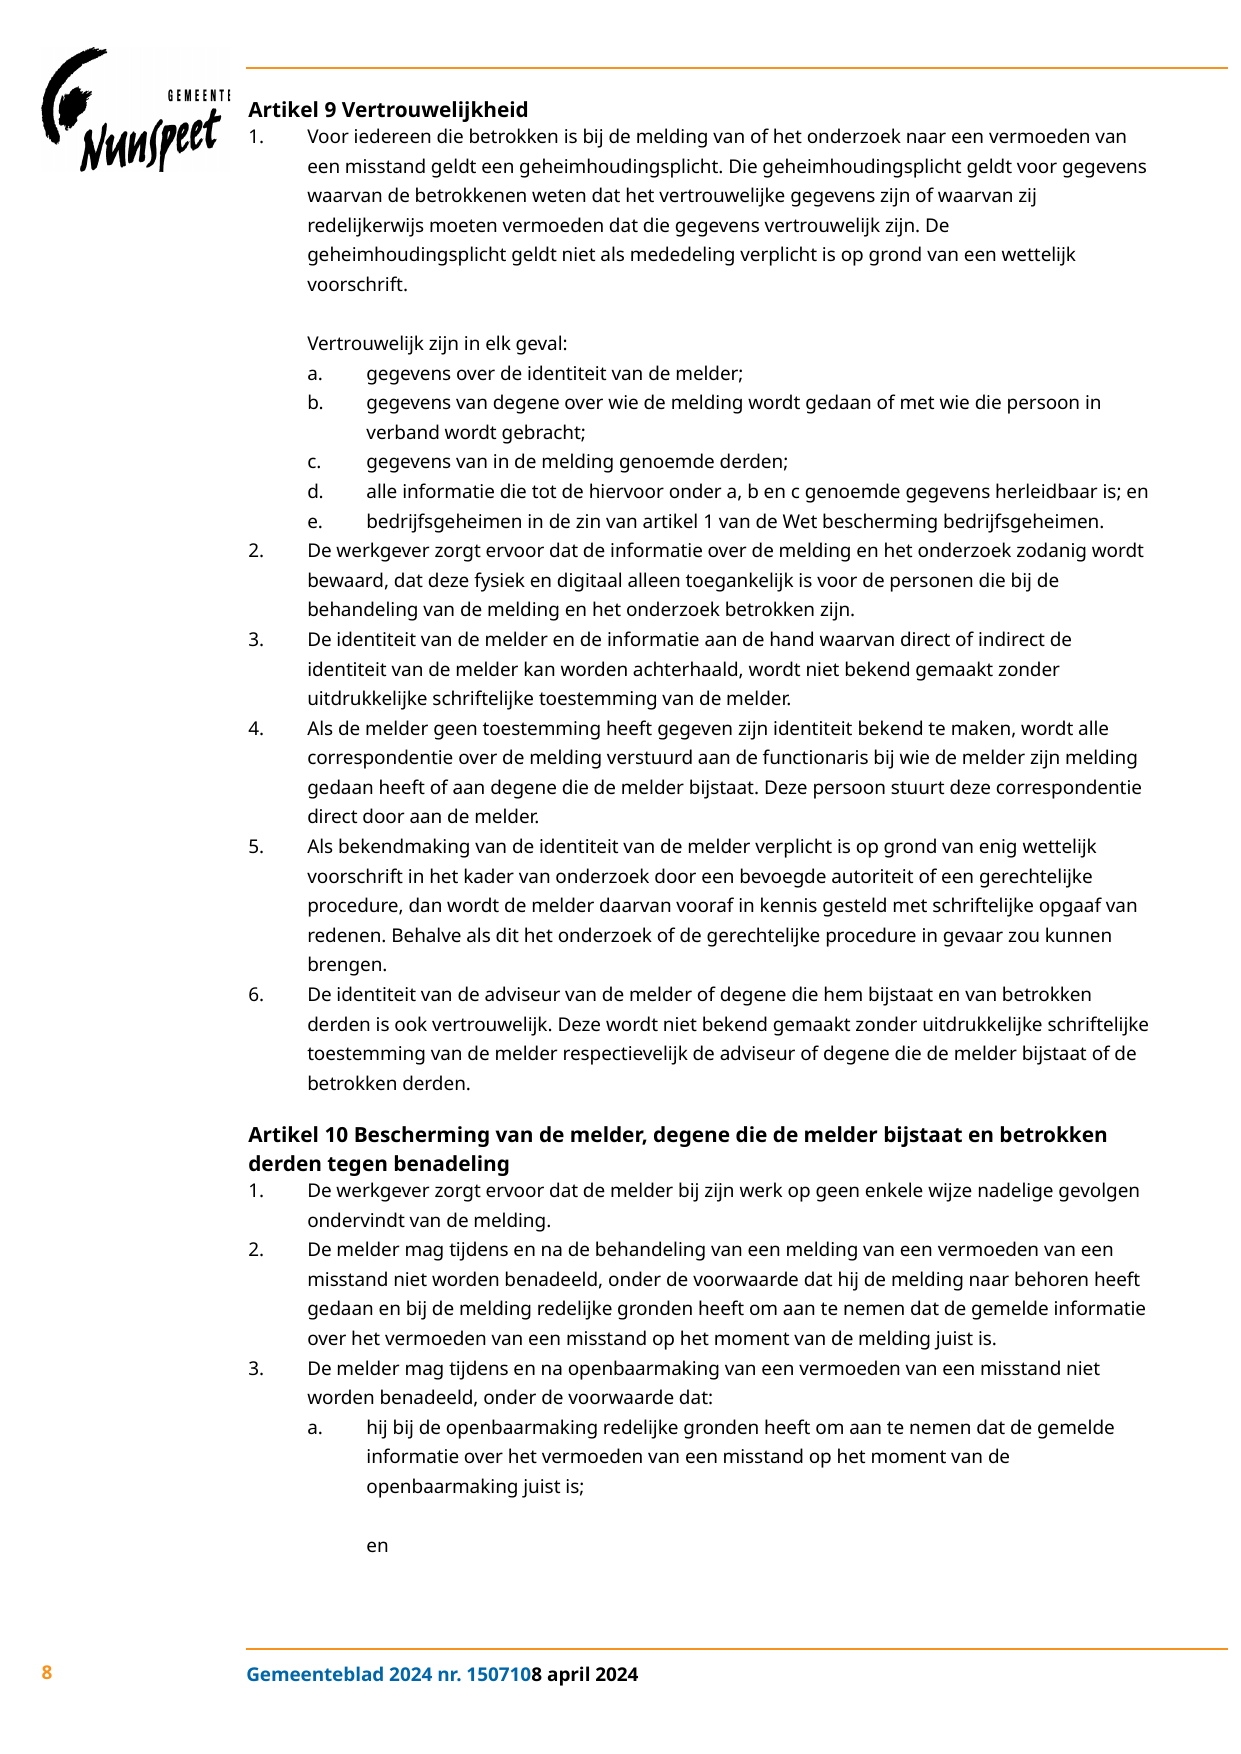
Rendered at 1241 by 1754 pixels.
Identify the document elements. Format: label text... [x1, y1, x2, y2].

list gegevens over de identiteit van de melder; [307, 360, 1152, 386]
list Als de melder geen toestemming heeft gegeven zijn identiteit bekend te maken, wordt alle correspondentie over de melding verstuurd aan de functionaris bij wie de melder zijn melding gedaan heeft of aan degene die de melder bijstaat. Deze persoon stuurt deze correspondentie direct door aan de melder. [248, 715, 1152, 829]
list De werkgever zorgt ervoor dat de melder bij zijn werk op geen enkele wijze nadelige gevolgen ondervindt van de melding. [248, 1177, 1152, 1232]
text Artikel 10 Bescherming van de melder, degene die de melder bijstaat en betrokken derden tegen benadeling [248, 1120, 1152, 1177]
list gegevens van in de melding genoemde derden; [307, 449, 1152, 474]
text Artikel 9 Vertrouwelijkheid [248, 95, 1152, 123]
list bedrijfsgeheimen in de zin van artikel 1 van de Wet bescherming bedrijfsgeheimen. [307, 508, 1152, 533]
list Voor iedereen die betrokken is bij de melding van of het onderzoek naar een vermoeden van een misstand geldt een geheimhoudingsplicht. Die geheimhoudingsplicht geldt voor gegevens waarvan de betrokkenen weten dat het vertrouwelijke gegevens zijn of waarvan zij redelijkerwijs moeten vermoeden dat die gegevens vertrouwelijk zijn. De geheimhoudingsplicht geldt niet als mededeling verplicht is op grond van een wettelijk voorschrift. [248, 123, 1152, 297]
list De melder mag tijdens en na de behandeling van een melding van een vermoeden van een misstand niet worden benadeeld, onder de voorwaarde dat hij de melding naar behoren heeft gedaan en bij de melding redelijke gronden heeft om aan te nemen dat de gemelde informatie over het vermoeden van een misstand op het moment van de melding juist is. [248, 1236, 1152, 1351]
list Als bekendmaking van de identiteit van de melder verplicht is op grond van enig wettelijk voorschrift in het kader van onderzoek door een bevoegde autoriteit of een gerechtelijke procedure, dan wordt de melder daarvan vooraf in kennis gesteld met schriftelijke opgaaf van redenen. Behalve als dit het onderzoek of de gerechtelijke procedure in gevaar zou kunnen brengen. [248, 833, 1152, 977]
list Vertrouwelijk zijn in elk geval: [248, 330, 1152, 356]
list De melder mag tijdens en na openbaarmaking van een vermoeden van een misstand niet worden benadeeld, onder de voorwaarde dat: [248, 1355, 1152, 1410]
list hij bij de openbaarmaking redelijke gronden heeft om aan te nemen dat de gemelde informatie over het vermoeden van een misstand op het moment van de openbaarmaking juist is; [307, 1414, 1152, 1499]
picture [41, 47, 231, 172]
list De identiteit van de adviseur van de melder of degene die hem bijstaat en van betrokken derden is ook vertrouwelijk. Deze wordt niet bekend gemaakt zonder uitdrukkelijke schriftelijke toestemming van de melder respectievelijk de adviseur of degene die de melder bijstaat of de betrokken derden. [248, 981, 1152, 1096]
list alle informatie die tot de hiervoor onder a, b en c genoemde gegevens herleidbaar is; en [307, 478, 1152, 504]
list De werkgever zorgt ervoor dat de informatie over de melding en het onderzoek zodanig wordt bewaard, dat deze fysiek en digitaal alleen toegankelijk is voor de personen die bij de behandeling van de melding en het onderzoek betrokken zijn. [248, 537, 1152, 622]
list en [307, 1532, 1152, 1558]
list gegevens van degene over wie de melding wordt gedaan of met wie die persoon in verband wordt gebracht; [307, 389, 1152, 445]
list De identiteit van de melder en de informatie aan de hand waarvan direct of indirect de identiteit van de melder kan worden achterhaald, wordt niet bekend gemaakt zonder uitdrukkelijke schriftelijke toestemming van de melder. [248, 626, 1152, 711]
